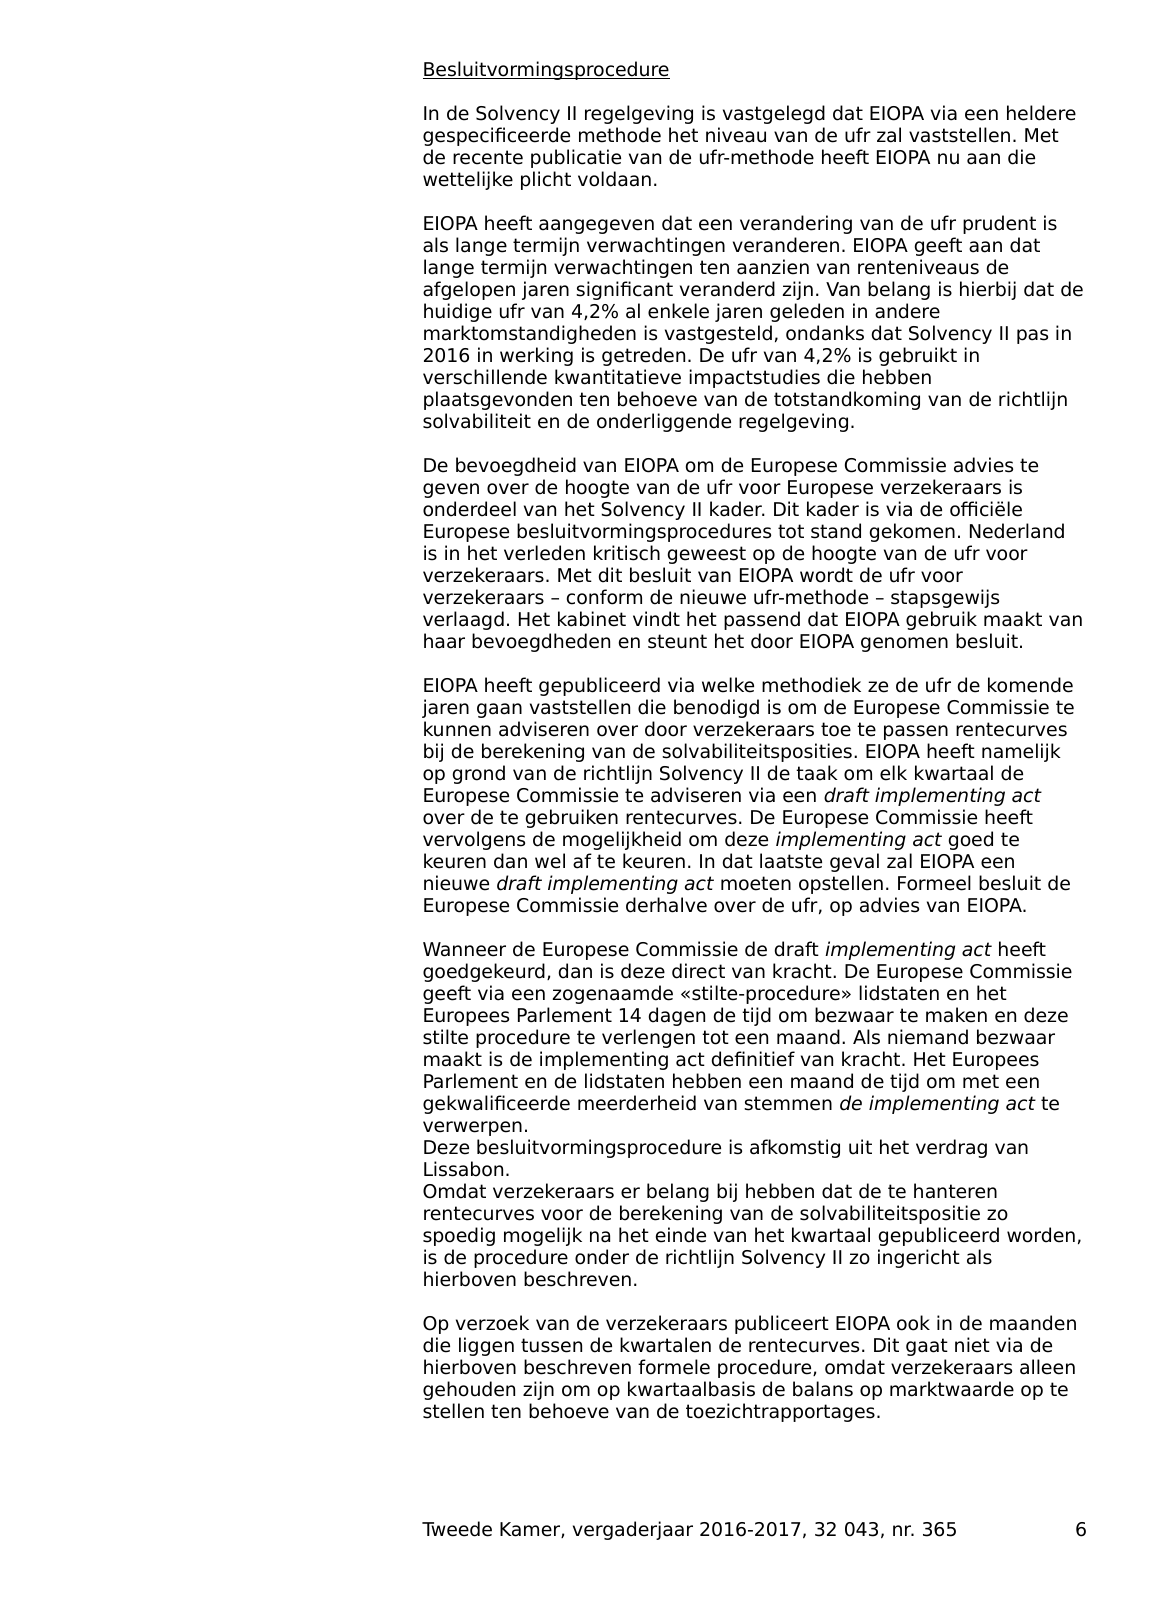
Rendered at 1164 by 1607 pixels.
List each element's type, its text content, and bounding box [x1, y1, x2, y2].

text Op verzoek van de verzekeraars publiceert EIOPA ook in de maanden die liggen tussen de kwartalen de rentecurves. Dit gaat niet via de hierboven beschreven formele procedure, omdat verzekeraars alleen gehouden zijn om op kwartaalbasis de balans op marktwaarde op te stellen ten behoeve van de toezichtrapportages. [422, 1313, 1087, 1423]
subtitle Besluitvormingsprocedure [422, 59, 1087, 81]
text Wanneer de Europese Commissie de draft implementing act heeft goedgekeurd, dan is deze direct van kracht. De Europese Commissie geeft via een zogenaamde «stilte-procedure» lidstaten en het Europees Parlement 14 dagen de tijd om bezwaar te maken en deze stilte procedure te verlengen tot een maand. Als niemand bezwaar maakt is de implementing act definitief van kracht. Het Europees Parlement en de lidstaten hebben een maand de tijd om met een gekwalificeerde meerderheid van stemmen de implementing act te verwerpen. [422, 939, 1087, 1137]
text Deze besluitvormingsprocedure is afkomstig uit het verdrag van Lissabon. [422, 1137, 1087, 1181]
text De bevoegdheid van EIOPA om de Europese Commissie advies te geven over de hoogte van de ufr voor Europese verzekeraars is onderdeel van het Solvency II kader. Dit kader is via de officiële Europese besluitvormingsprocedures tot stand gekomen. Nederland is in het verleden kritisch geweest op de hoogte van de ufr voor verzekeraars. Met dit besluit van EIOPA wordt de ufr voor verzekeraars – conform de nieuwe ufr-methode – stapsgewijs verlaagd. Het kabinet vindt het passend dat EIOPA gebruik maakt van haar bevoegdheden en steunt het door EIOPA genomen besluit. [422, 455, 1087, 653]
text EIOPA heeft aangegeven dat een verandering van de ufr prudent is als lange termijn verwachtingen veranderen. EIOPA geeft aan dat lange termijn verwachtingen ten aanzien van renteniveaus de afgelopen jaren significant veranderd zijn. Van belang is hierbij dat de huidige ufr van 4,2% al enkele jaren geleden in andere marktomstandigheden is vastgesteld, ondanks dat Solvency II pas in 2016 in werking is getreden. De ufr van 4,2% is gebruikt in verschillende kwantitatieve impactstudies die hebben plaatsgevonden ten behoeve van de totstandkoming van de richtlijn solvabiliteit en de onderliggende regelgeving. [422, 213, 1087, 433]
text Omdat verzekeraars er belang bij hebben dat de te hanteren rentecurves voor de berekening van de solvabiliteitspositie zo spoedig mogelijk na het einde van het kwartaal gepubliceerd worden, is de procedure onder de richtlijn Solvency II zo ingericht als hierboven beschreven. [422, 1181, 1087, 1291]
text In de Solvency II regelgeving is vastgelegd dat EIOPA via een heldere gespecificeerde methode het niveau van de ufr zal vaststellen. Met de recente publicatie van de ufr-methode heeft EIOPA nu aan die wettelijke plicht voldaan. [422, 103, 1087, 191]
text EIOPA heeft gepubliceerd via welke methodiek ze de ufr de komende jaren gaan vaststellen die benodigd is om de Europese Commissie te kunnen adviseren over door verzekeraars toe te passen rentecurves bij de berekening van de solvabiliteitsposities. EIOPA heeft namelijk op grond van de richtlijn Solvency II de taak om elk kwartaal de Europese Commissie te adviseren via een draft implementing act over de te gebruiken rentecurves. De Europese Commissie heeft vervolgens de mogelijkheid om deze implementing act goed te keuren dan wel af te keuren. In dat laatste geval zal EIOPA een nieuwe draft implementing act moeten opstellen. Formeel besluit de Europese Commissie derhalve over de ufr, op advies van EIOPA. [422, 675, 1087, 917]
